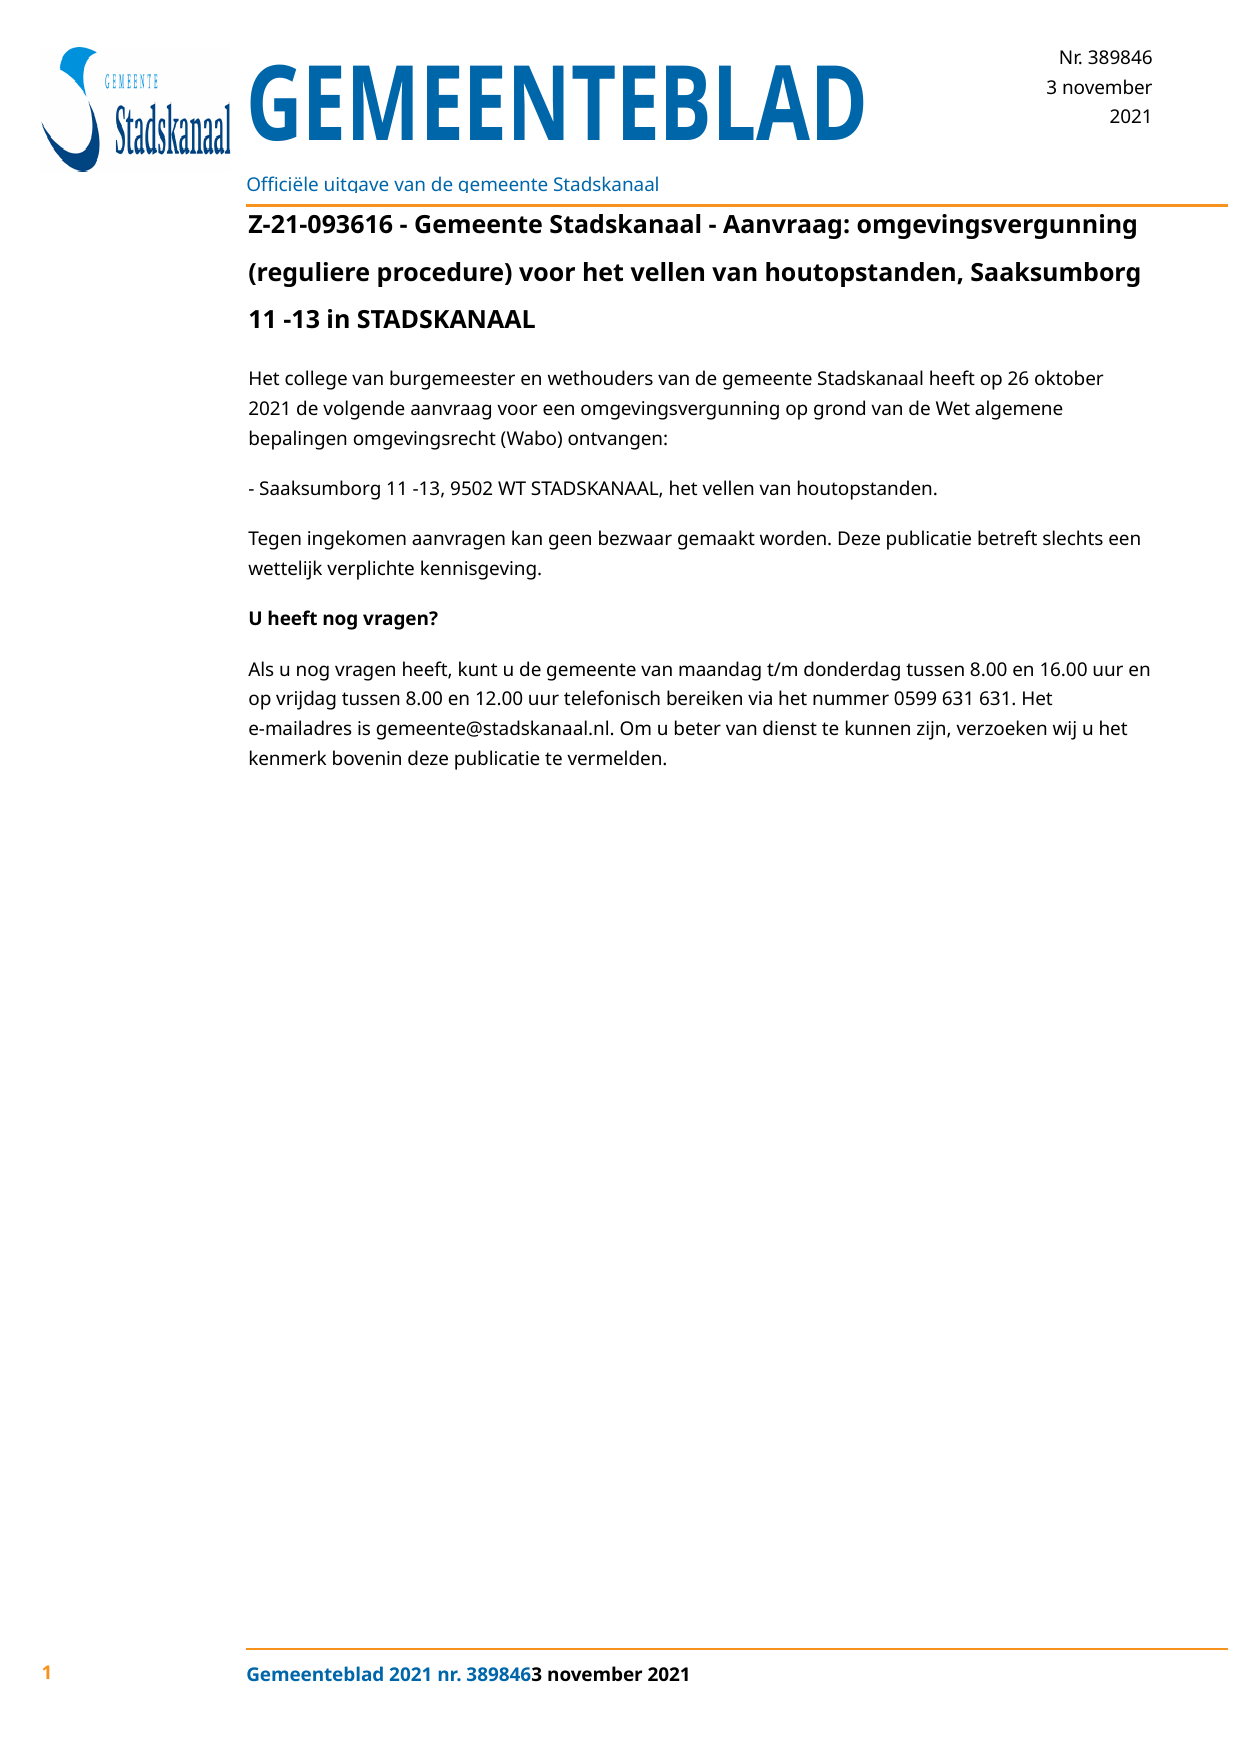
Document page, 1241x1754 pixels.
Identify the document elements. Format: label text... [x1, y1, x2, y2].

text Het college van burgemeester en wethouders van de gemeente Stadskanaal heeft op 26 oktober 2021 de volgende aanvraag voor een omgevingsvergunning op grond van de Wet algemene bepalingen omgevingsrecht (Wabo) ontvangen: [248, 366, 1152, 450]
text U heeft nog vragen? [248, 606, 1152, 631]
text Als u nog vragen heeft, kunt u de gemeente van maandag t/m donderdag tussen 8.00 en 16.00 uur en op vrijdag tussen 8.00 en 12.00 uur telefonisch bereiken via het nummer 0599 631 631. Het e‑mailadres is gemeente@stadskanaal.nl. Om u beter van dienst te kunnen zijn, verzoeken wij u het kenmerk bovenin deze publicatie te vermelden. [248, 656, 1152, 770]
picture [41, 47, 231, 172]
text - Saaksumborg 11 -13, 9502 WT STADSKANAAL, het vellen van houtopstanden. [248, 475, 1152, 501]
text Tegen ingekomen aanvragen kan geen bezwaar gemaakt worden. Deze publicatie betreft slechts een wettelijk verplichte kennisgeving. [248, 526, 1152, 581]
text Z-21-093616 - Gemeente Stadskanaal - Aanvraag: omgevingsvergunning (reguliere procedure) voor het vellen van houtopstanden, Saaksumborg 11 -13 in STADSKANAAL [248, 207, 1152, 336]
